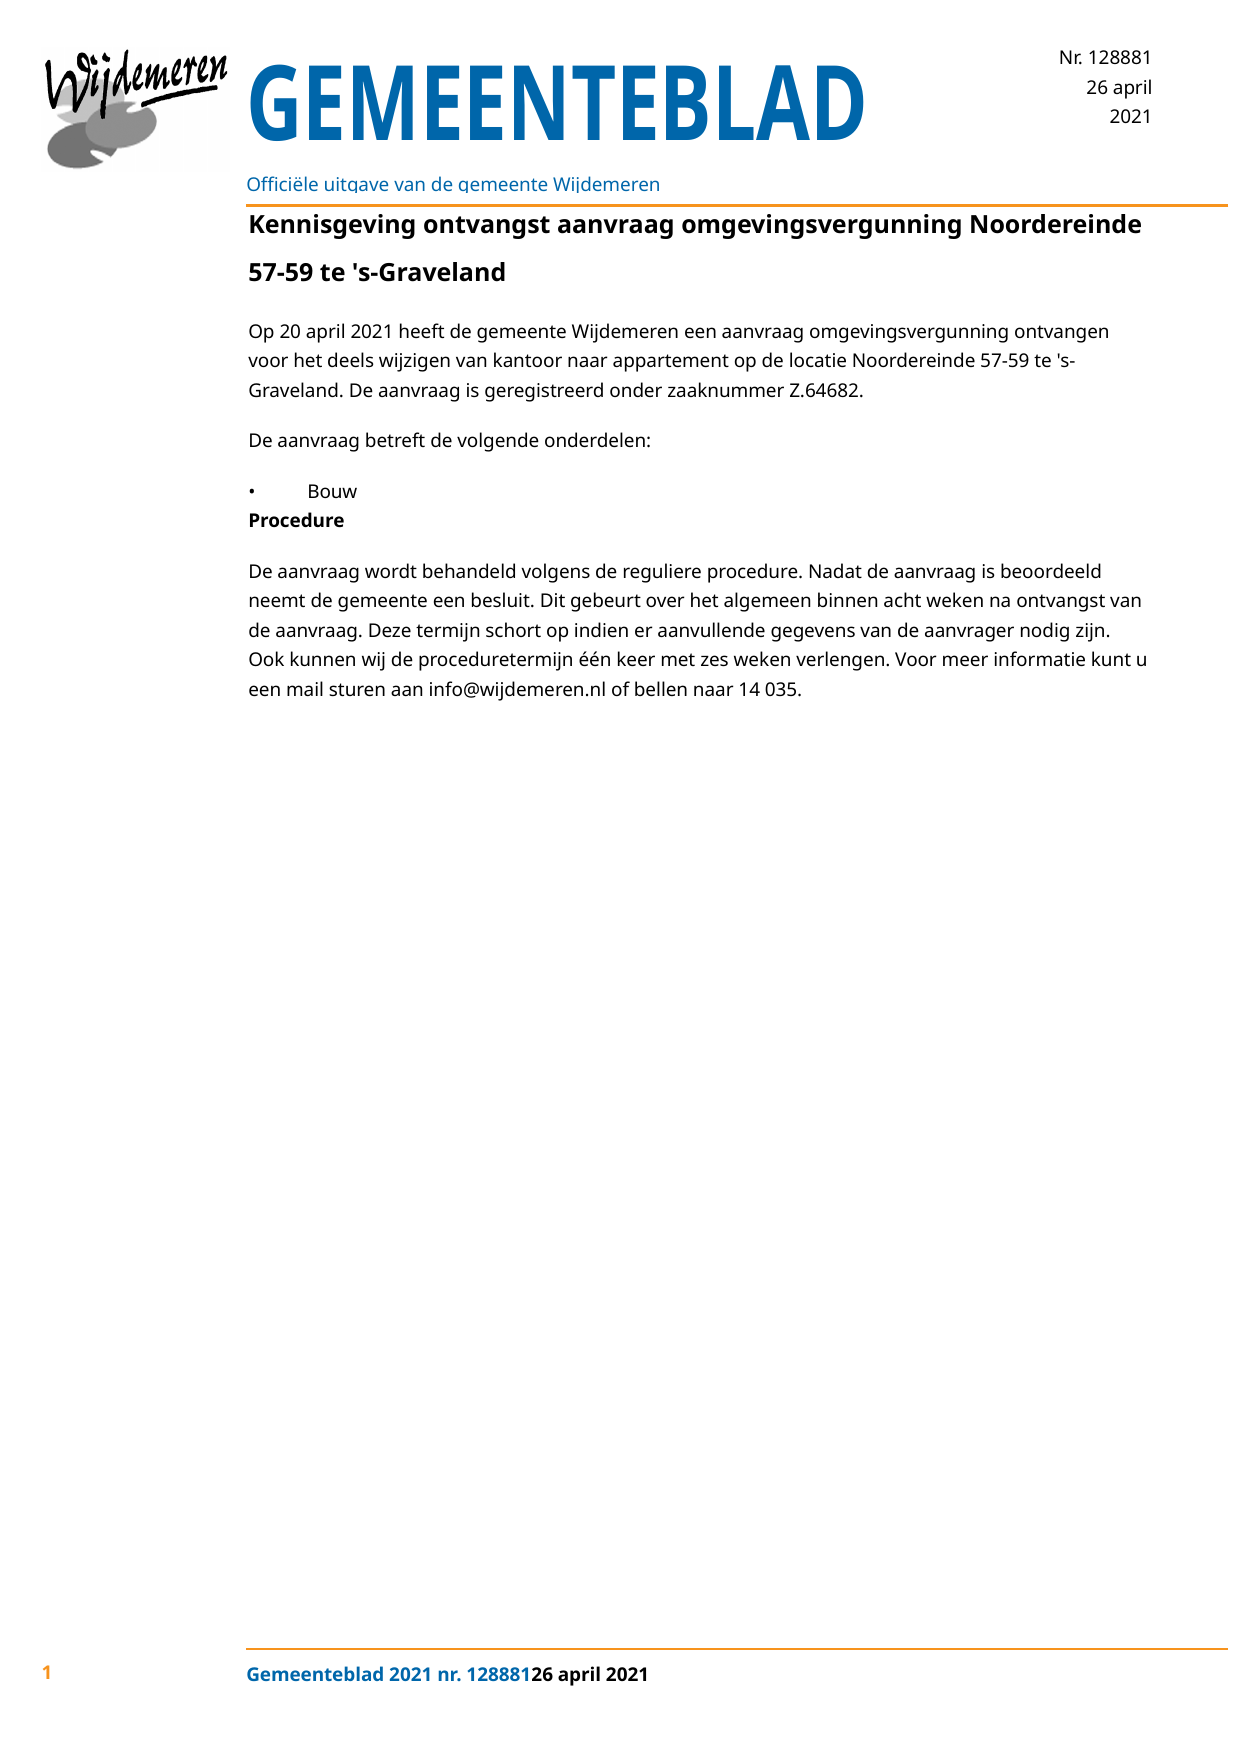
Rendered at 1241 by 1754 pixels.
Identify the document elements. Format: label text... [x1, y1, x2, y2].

text Kennisgeving ontvangst aanvraag omgevingsvergunning Noordereinde 57-59 te 's-Graveland [248, 207, 1152, 288]
picture [41, 47, 231, 172]
text De aanvraag betreft de volgende onderdelen: [248, 427, 1152, 453]
text De aanvraag wordt behandeld volgens de reguliere procedure. Nadat de aanvraag is beoordeeld neemt de gemeente een besluit. Dit gebeurt over het algemeen binnen acht weken na ontvangst van de aanvraag. Deze termijn schort op indien er aanvullende gegevens van de aanvrager nodig zijn. Ook kunnen wij de proceduretermijn één keer met zes weken verlengen. Voor meer informatie kunt u een mail sturen aan info@wijdemeren.nl of bellen naar 14 035. [248, 558, 1152, 702]
text Op 20 april 2021 heeft de gemeente Wijdemeren een aanvraag omgevingsvergunning ontvangen voor het deels wijzigen van kantoor naar appartement op de locatie Noordereinde 57-59 te 's-Graveland. De aanvraag is geregistreerd onder zaaknummer Z.64682. [248, 318, 1152, 403]
list Bouw [248, 478, 1152, 504]
text Procedure [248, 507, 1152, 533]
